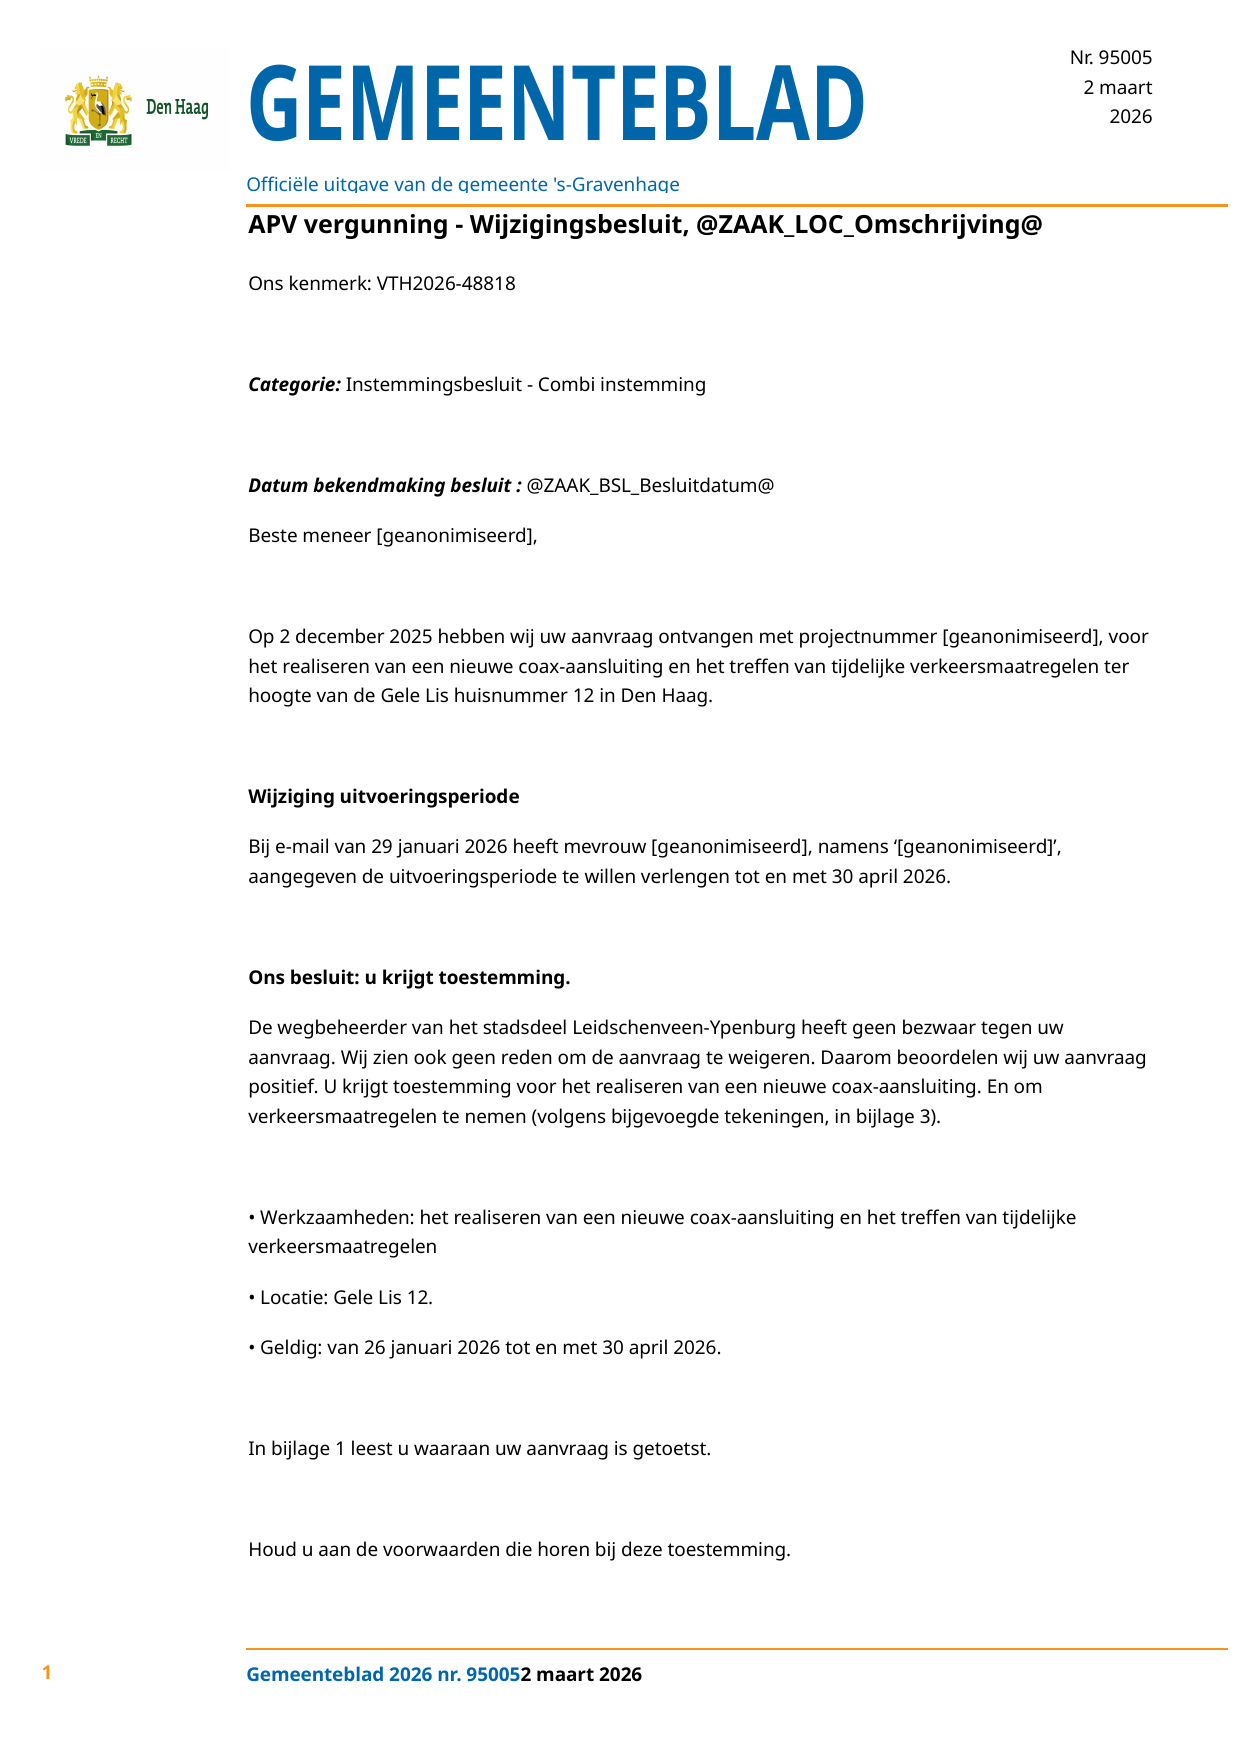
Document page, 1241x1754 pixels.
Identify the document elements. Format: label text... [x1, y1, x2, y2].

text Ons kenmerk: VTH2026-48818 [248, 270, 1152, 296]
text Datum bekendmaking besluit : @ZAAK_BSL_Besluitdatum@ [248, 472, 1152, 498]
text APV vergunning - Wijzigingsbesluit, @ZAAK_LOC_Omschrijving@ [248, 207, 1152, 241]
text • Geldig: van 26 januari 2026 tot en met 30 april 2026. [248, 1334, 1152, 1360]
text Wijziging uitvoeringsperiode [248, 783, 1152, 809]
text Bij e-mail van 29 januari 2026 heeft mevrouw [geanonimiseerd], namens ‘[geanonimiseerd]’, aangegeven de uitvoeringsperiode te willen verlengen tot en met 30 april 2026. [248, 834, 1152, 889]
text Categorie: Instemmingsbesluit - Combi instemming [248, 371, 1152, 397]
text In bijlage 1 leest u waaraan uw aanvraag is getoetst. [248, 1435, 1152, 1461]
text • Locatie: Gele Lis 12. [248, 1284, 1152, 1310]
text De wegbeheerder van het stadsdeel Leidschenveen-Ypenburg heeft geen bezwaar tegen uw aanvraag. Wij zien ook geen reden om de aanvraag te weigeren. Daarom beoordelen wij uw aanvraag positief. U krijgt toestemming voor het realiseren van een nieuwe coax-aansluiting. En om verkeersmaatregelen te nemen (volgens bijgevoegde tekeningen, in bijlage 3). [248, 1014, 1152, 1129]
text Ons besluit: u krijgt toestemming. [248, 964, 1152, 990]
text Houd u aan de voorwaarden die horen bij deze toestemming. [248, 1536, 1152, 1562]
text Op 2 december 2025 hebben wij uw aanvraag ontvangen met projectnummer [geanonimiseerd], voor het realiseren van een nieuwe coax-aansluiting en het treffen van tijdelijke verkeersmaatregelen ter hoogte van de Gele Lis huisnummer 12 in Den Haag. [248, 623, 1152, 708]
text • Werkzaamheden: het realiseren van een nieuwe coax-aansluiting en het treffen van tijdelijke verkeersmaatregelen [248, 1204, 1152, 1259]
picture [41, 47, 231, 172]
text Beste meneer [geanonimiseerd], [248, 522, 1152, 548]
